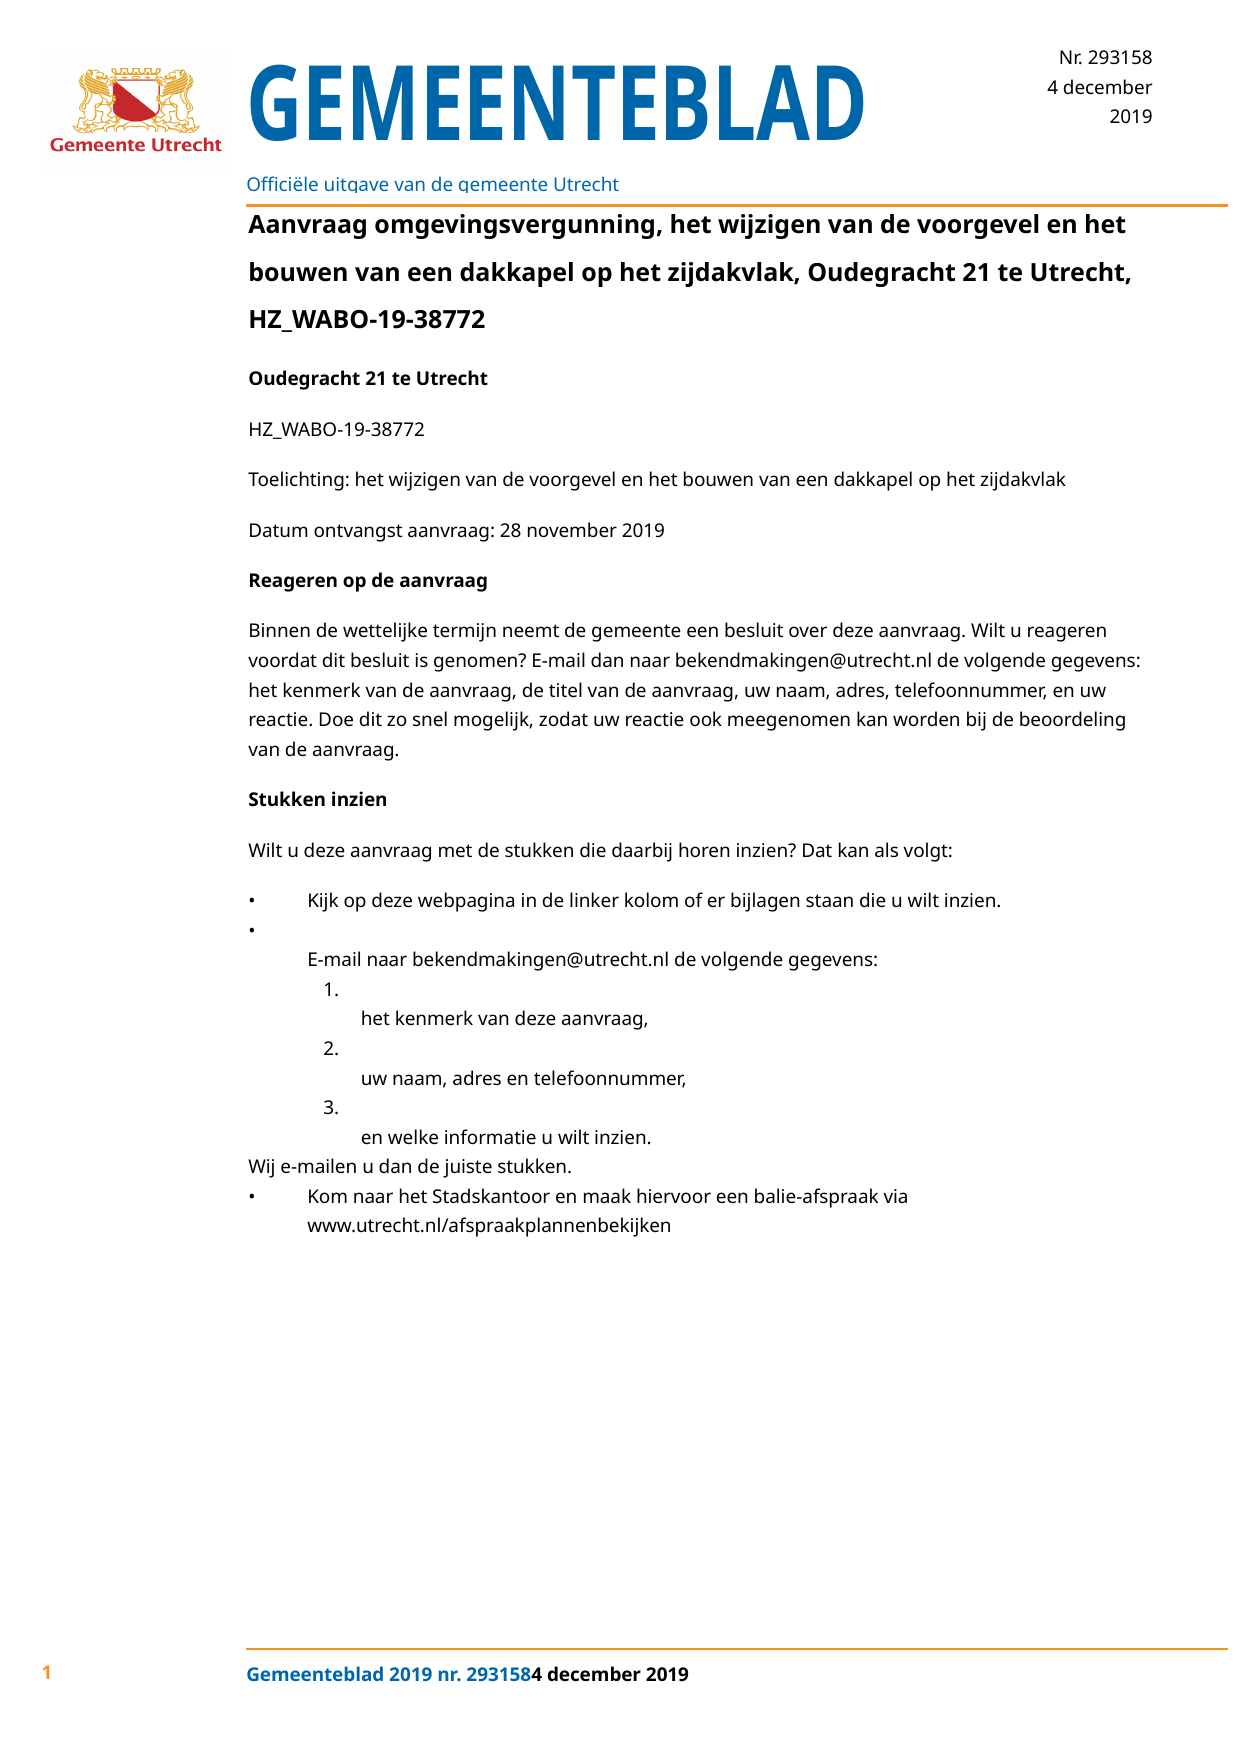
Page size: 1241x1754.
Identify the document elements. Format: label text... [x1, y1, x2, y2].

list en welke informatie u wilt inzien. [323, 1124, 1152, 1149]
text Oudegracht 21 te Utrecht [248, 366, 1152, 391]
list E-mail naar bekendmakingen@utrecht.nl de volgende gegevens: [248, 946, 1152, 972]
list Kom naar het Stadskantoor en maak hiervoor een balie-afspraak via www.utrecht.nl/afspraakplannenbekijken [248, 1183, 1152, 1238]
picture [41, 47, 231, 172]
text Aanvraag omgevingsvergunning, het wijzigen van de voorgevel en het bouwen van een dakkapel op het zijdakvlak, Oudegracht 21 te Utrecht, HZ_WABO-19-38772 [248, 207, 1152, 336]
text Wij e-mailen u dan de juiste stukken. [248, 1153, 1152, 1179]
text Reageren op de aanvraag [248, 567, 1152, 593]
text Wilt u deze aanvraag met de stukken die daarbij horen inzien? Dat kan als volgt: [248, 837, 1152, 862]
text Binnen de wettelijke termijn neemt de gemeente een besluit over deze aanvraag. Wilt u reageren voordat dit besluit is genomen? E-mail dan naar bekendmakingen@utrecht.nl de volgende gegevens: het kenmerk van de aanvraag, de titel van de aanvraag, uw naam, adres, telefoonnummer, en uw reactie. Doe dit zo snel mogelijk, zodat uw reactie ook meegenomen kan worden bij de beoordeling van de aanvraag. [248, 618, 1152, 762]
text Datum ontvangst aanvraag: 28 november 2019 [248, 517, 1152, 542]
text Toelichting: het wijzigen van de voorgevel en het bouwen van een dakkapel op het zijdakvlak [248, 466, 1152, 492]
list uw naam, adres en telefoonnummer, [323, 1065, 1152, 1090]
list Kijk op deze webpagina in de linker kolom of er bijlagen staan die u wilt inzien. [248, 887, 1152, 913]
text Stukken inzien [248, 786, 1152, 812]
list het kenmerk van deze aanvraag, [323, 1006, 1152, 1031]
text HZ_WABO-19-38772 [248, 416, 1152, 442]
